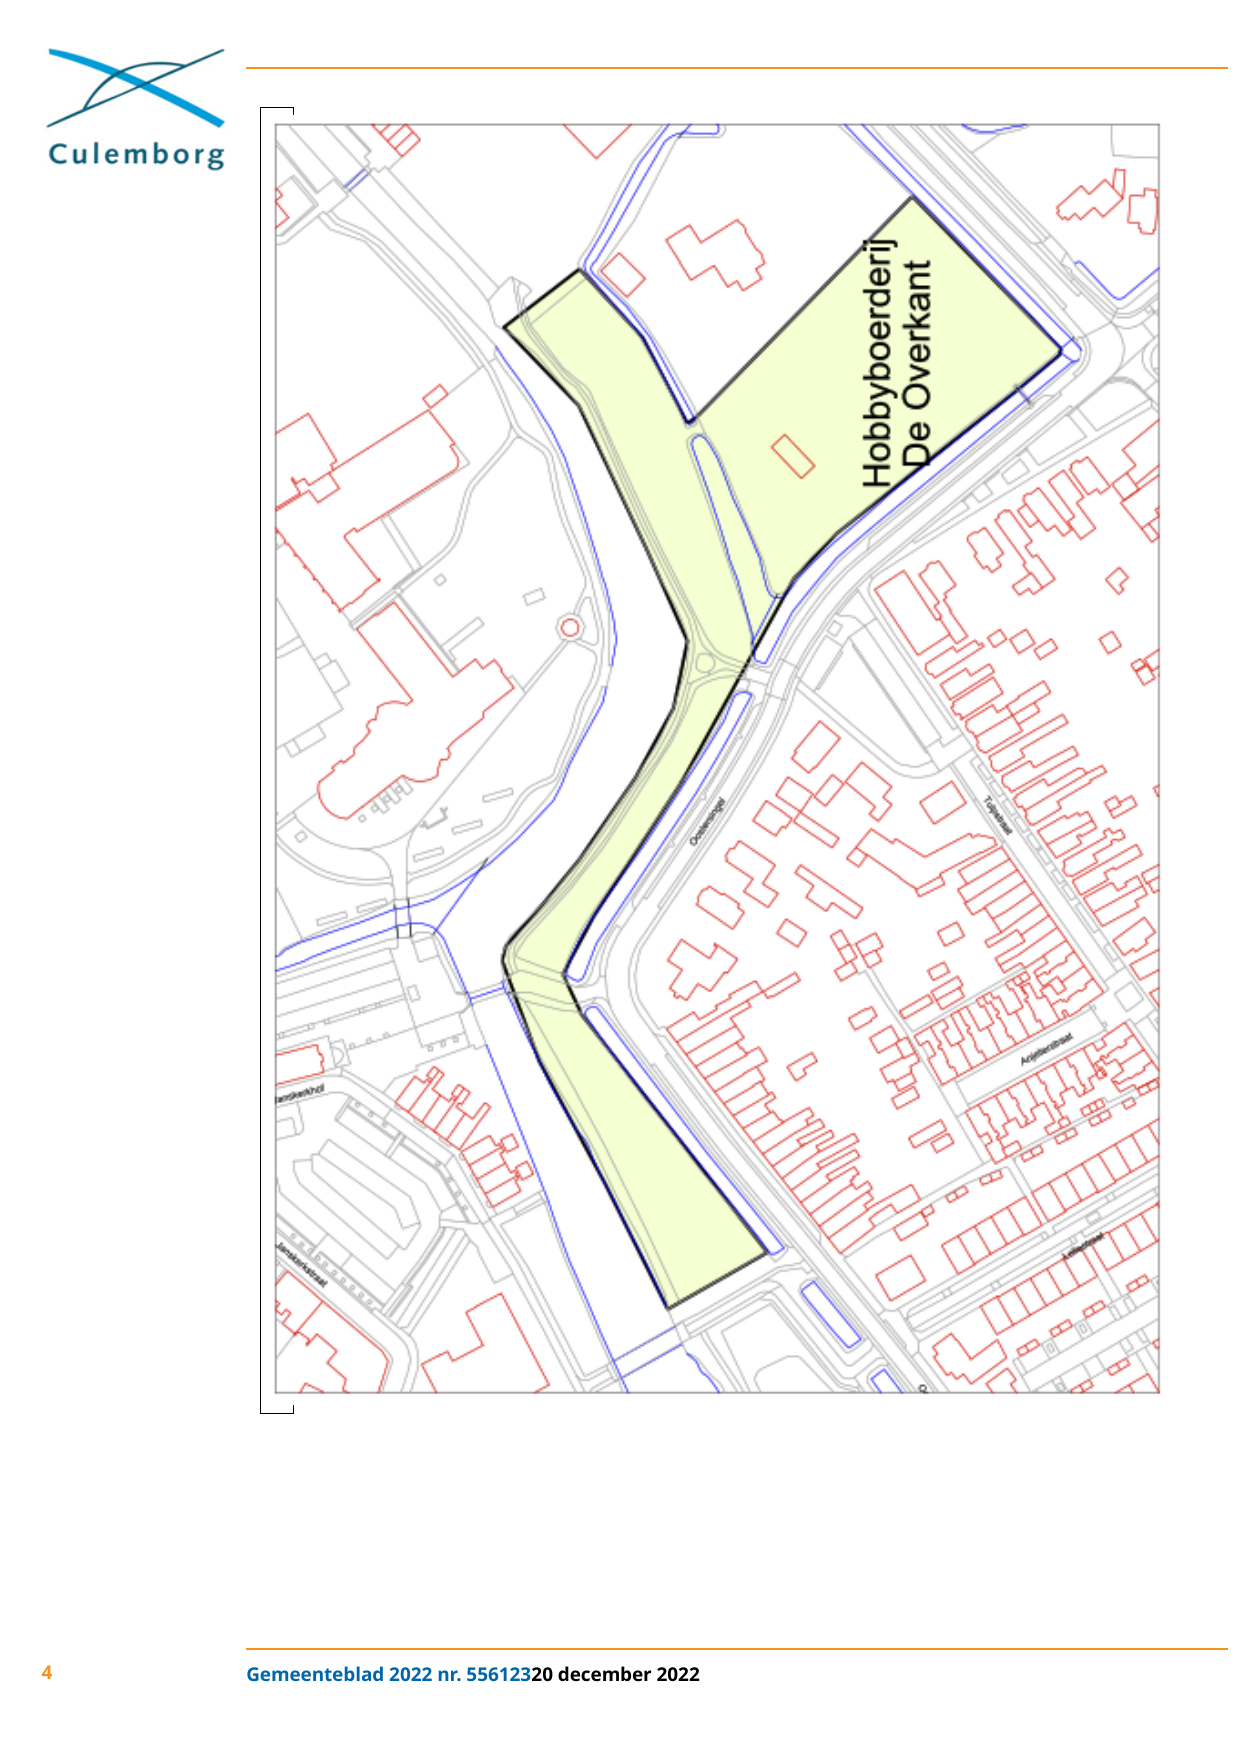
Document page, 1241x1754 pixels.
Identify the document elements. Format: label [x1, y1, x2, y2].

picture [41, 47, 231, 172]
picture [268, 115, 1173, 1405]
